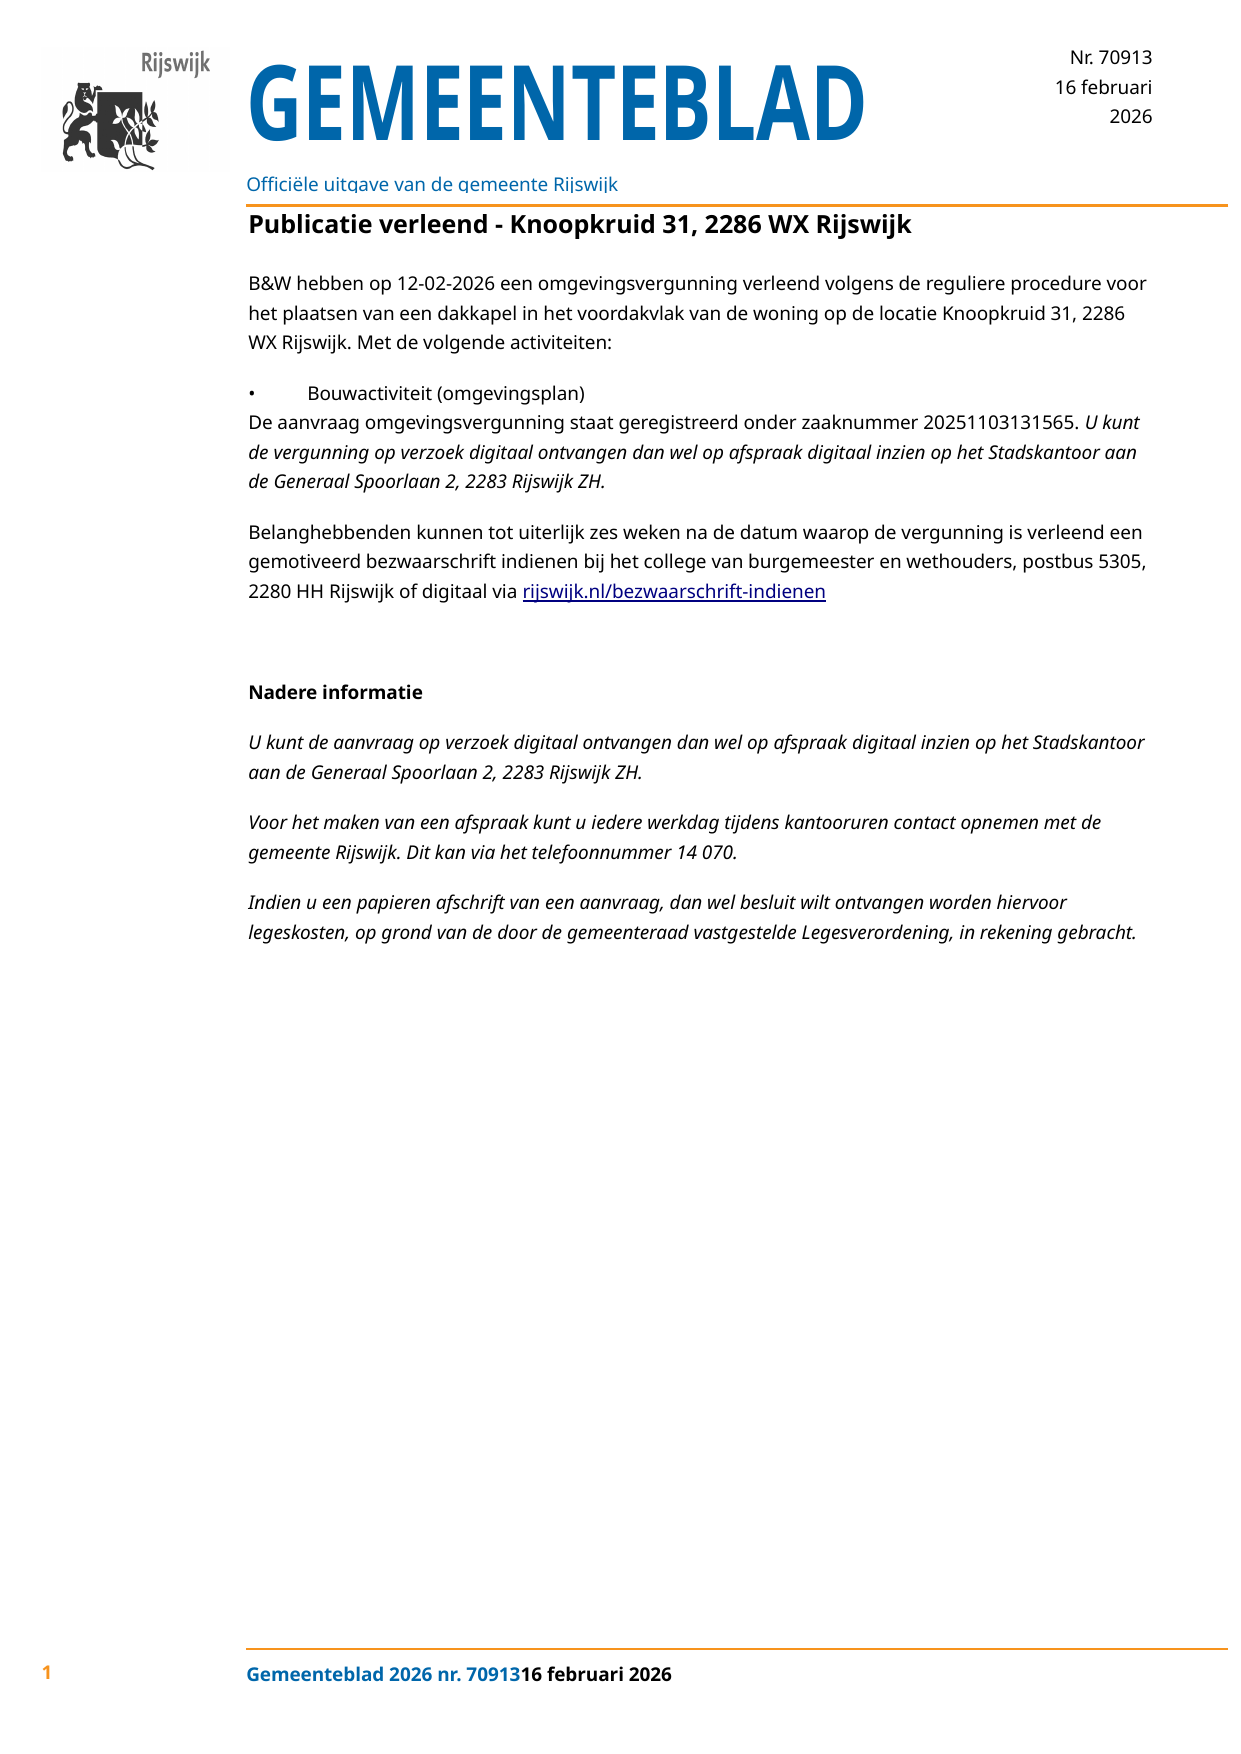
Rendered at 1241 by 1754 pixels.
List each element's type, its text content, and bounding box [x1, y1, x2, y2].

text Belanghebbenden kunnen tot uiterlijk zes weken na de datum waarop de vergunning is verleend een gemotiveerd bezwaarschrift indienen bij het college van burgemeester en wethouders, postbus 5305, 2280 HH Rijswijk of digitaal via rijswijk.nl/bezwaarschrift-indienen [248, 519, 1152, 604]
picture [41, 47, 231, 172]
text B&W hebben op 12-02-2026 een omgevingsvergunning verleend volgens de reguliere procedure voor het plaatsen van een dakkapel in het voordakvlak van de woning op de locatie Knoopkruid 31, 2286 WX Rijswijk. Met de volgende activiteiten: [248, 270, 1152, 355]
text De aanvraag omgevingsvergunning staat geregistreerd onder zaaknummer 20251103131565. U kunt de vergunning op verzoek digitaal ontvangen dan wel op afspraak digitaal inzien op het Stadskantoor aan de Generaal Spoorlaan 2, 2283 Rijswijk ZH. [248, 409, 1152, 494]
list Bouwactiviteit (omgevingsplan) [248, 380, 1152, 406]
text Indien u een papieren afschrift van een aanvraag, dan wel besluit wilt ontvangen worden hiervoor legeskosten, op grond van de door de gemeenteraad vastgestelde Legesverordening, in rekening gebracht. [248, 889, 1152, 945]
text Voor het maken van een afspraak kunt u iedere werkdag tijdens kantooruren contact opnemen met de gemeente Rijswijk. Dit kan via het telefoonnummer 14 070. [248, 809, 1152, 865]
text Nadere informatie [248, 679, 1152, 705]
text Publicatie verleend - Knoopkruid 31, 2286 WX Rijswijk [248, 207, 1152, 241]
text U kunt de aanvraag op verzoek digitaal ontvangen dan wel op afspraak digitaal inzien op het Stadskantoor aan de Generaal Spoorlaan 2, 2283 Rijswijk ZH. [248, 729, 1152, 785]
